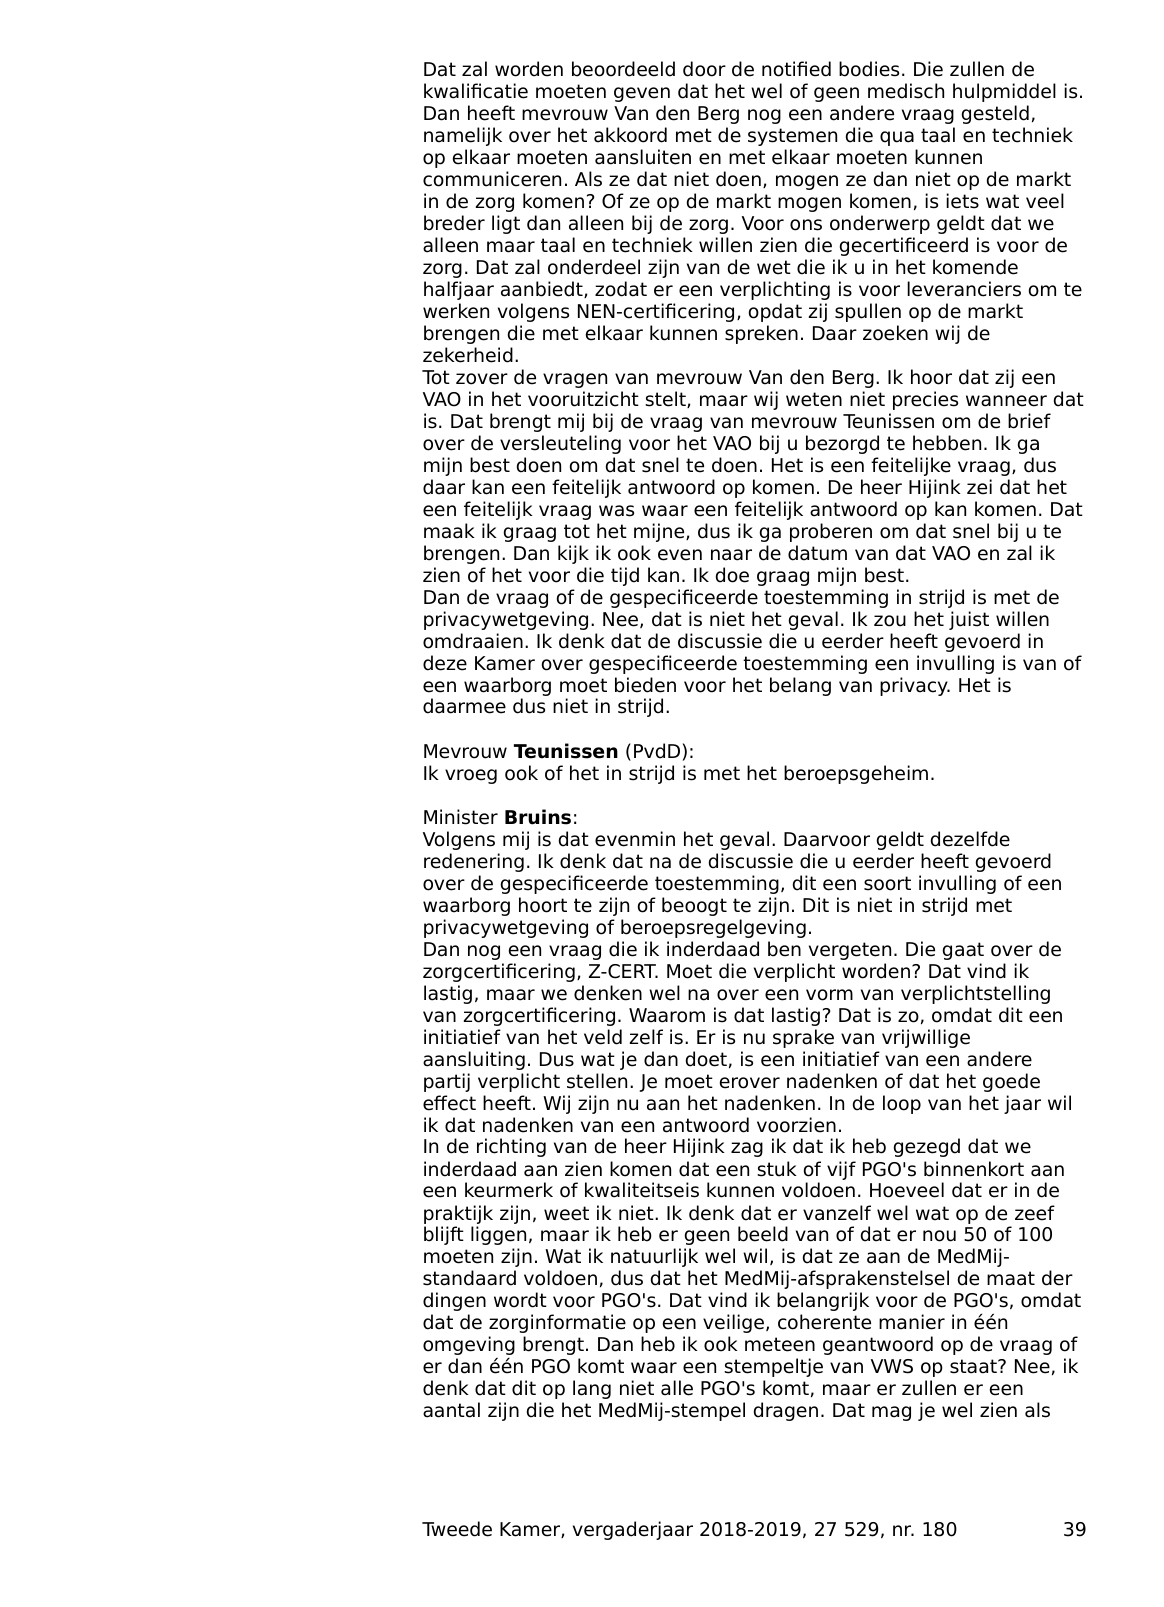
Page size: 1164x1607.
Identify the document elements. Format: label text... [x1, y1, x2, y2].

text Minister Bruins: [422, 807, 1087, 829]
text In de richting van de heer Hijink zag ik dat ik heb gezegd dat we inderdaad aan zien komen dat een stuk of vijf PGO's binnenkort aan een keurmerk of kwaliteitseis kunnen voldoen. Hoeveel dat er in de praktijk zijn, weet ik niet. Ik denk dat er vanzelf wel wat op de zeef blijft liggen, maar ik heb er geen beeld van of dat er nou 50 of 100 moeten zijn. Wat ik natuurlijk wel wil, is dat ze aan de MedMij-standaard voldoen, dus dat het MedMij-afsprakenstelsel de maat der dingen wordt voor PGO's. Dat vind ik belangrijk voor de PGO's, omdat dat de zorginformatie op een veilige, coherente manier in één omgeving brengt. Dan heb ik ook meteen geantwoord op de vraag of er dan één PGO komt waar een stempeltje van VWS op staat? Nee, ik denk dat dit op lang niet alle PGO's komt, maar er zullen er een aantal zijn die het MedMij-stempel dragen. Dat mag je wel zien als [422, 1136, 1087, 1422]
text Volgens mij is dat evenmin het geval. Daarvoor geldt dezelfde redenering. Ik denk dat na de discussie die u eerder heeft gevoerd over de gespecificeerde toestemming, dit een soort invulling of een waarborg hoort te zijn of beoogt te zijn. Dit is niet in strijd met privacywetgeving of beroepsregelgeving. [422, 829, 1087, 939]
text Tot zover de vragen van mevrouw Van den Berg. Ik hoor dat zij een VAO in het vooruitzicht stelt, maar wij weten niet precies wanneer dat is. Dat brengt mij bij de vraag van mevrouw Teunissen om de brief over de versleuteling voor het VAO bij u bezorgd te hebben. Ik ga mijn best doen om dat snel te doen. Het is een feitelijke vraag, dus daar kan een feitelijk antwoord op komen. De heer Hijink zei dat het een feitelijk vraag was waar een feitelijk antwoord op kan komen. Dat maak ik graag tot het mijne, dus ik ga proberen om dat snel bij u te brengen. Dan kijk ik ook even naar de datum van dat VAO en zal ik zien of het voor die tijd kan. Ik doe graag mijn best. [422, 367, 1087, 587]
text Dan de vraag of de gespecificeerde toestemming in strijd is met de privacywetgeving. Nee, dat is niet het geval. Ik zou het juist willen omdraaien. Ik denk dat de discussie die u eerder heeft gevoerd in deze Kamer over gespecificeerde toestemming een invulling is van of een waarborg moet bieden voor het belang van privacy. Het is daarmee dus niet in strijd. [422, 587, 1087, 718]
text Mevrouw Teunissen (PvdD): [422, 741, 1087, 763]
text Dat zal worden beoordeeld door de notified bodies. Die zullen de kwalificatie moeten geven dat het wel of geen medisch hulpmiddel is. Dan heeft mevrouw Van den Berg nog een andere vraag gesteld, namelijk over het akkoord met de systemen die qua taal en techniek op elkaar moeten aansluiten en met elkaar moeten kunnen communiceren. Als ze dat niet doen, mogen ze dan niet op de markt in de zorg komen? Of ze op de markt mogen komen, is iets wat veel breder ligt dan alleen bij de zorg. Voor ons onderwerp geldt dat we alleen maar taal en techniek willen zien die gecertificeerd is voor de zorg. Dat zal onderdeel zijn van de wet die ik u in het komende halfjaar aanbiedt, zodat er een verplichting is voor leveranciers om te werken volgens NEN-certificering, opdat zij spullen op de markt brengen die met elkaar kunnen spreken. Daar zoeken wij de zekerheid. [422, 59, 1087, 367]
text Dan nog een vraag die ik inderdaad ben vergeten. Die gaat over de zorgcertificering, Z-CERT. Moet die verplicht worden? Dat vind ik lastig, maar we denken wel na over een vorm van verplichtstelling van zorgcertificering. Waarom is dat lastig? Dat is zo, omdat dit een initiatief van het veld zelf is. Er is nu sprake van vrijwillige aansluiting. Dus wat je dan doet, is een initiatief van een andere partij verplicht stellen. Je moet erover nadenken of dat het goede effect heeft. Wij zijn nu aan het nadenken. In de loop van het jaar wil ik dat nadenken van een antwoord voorzien. [422, 939, 1087, 1136]
text Ik vroeg ook of het in strijd is met het beroepsgeheim. [422, 763, 1087, 784]
